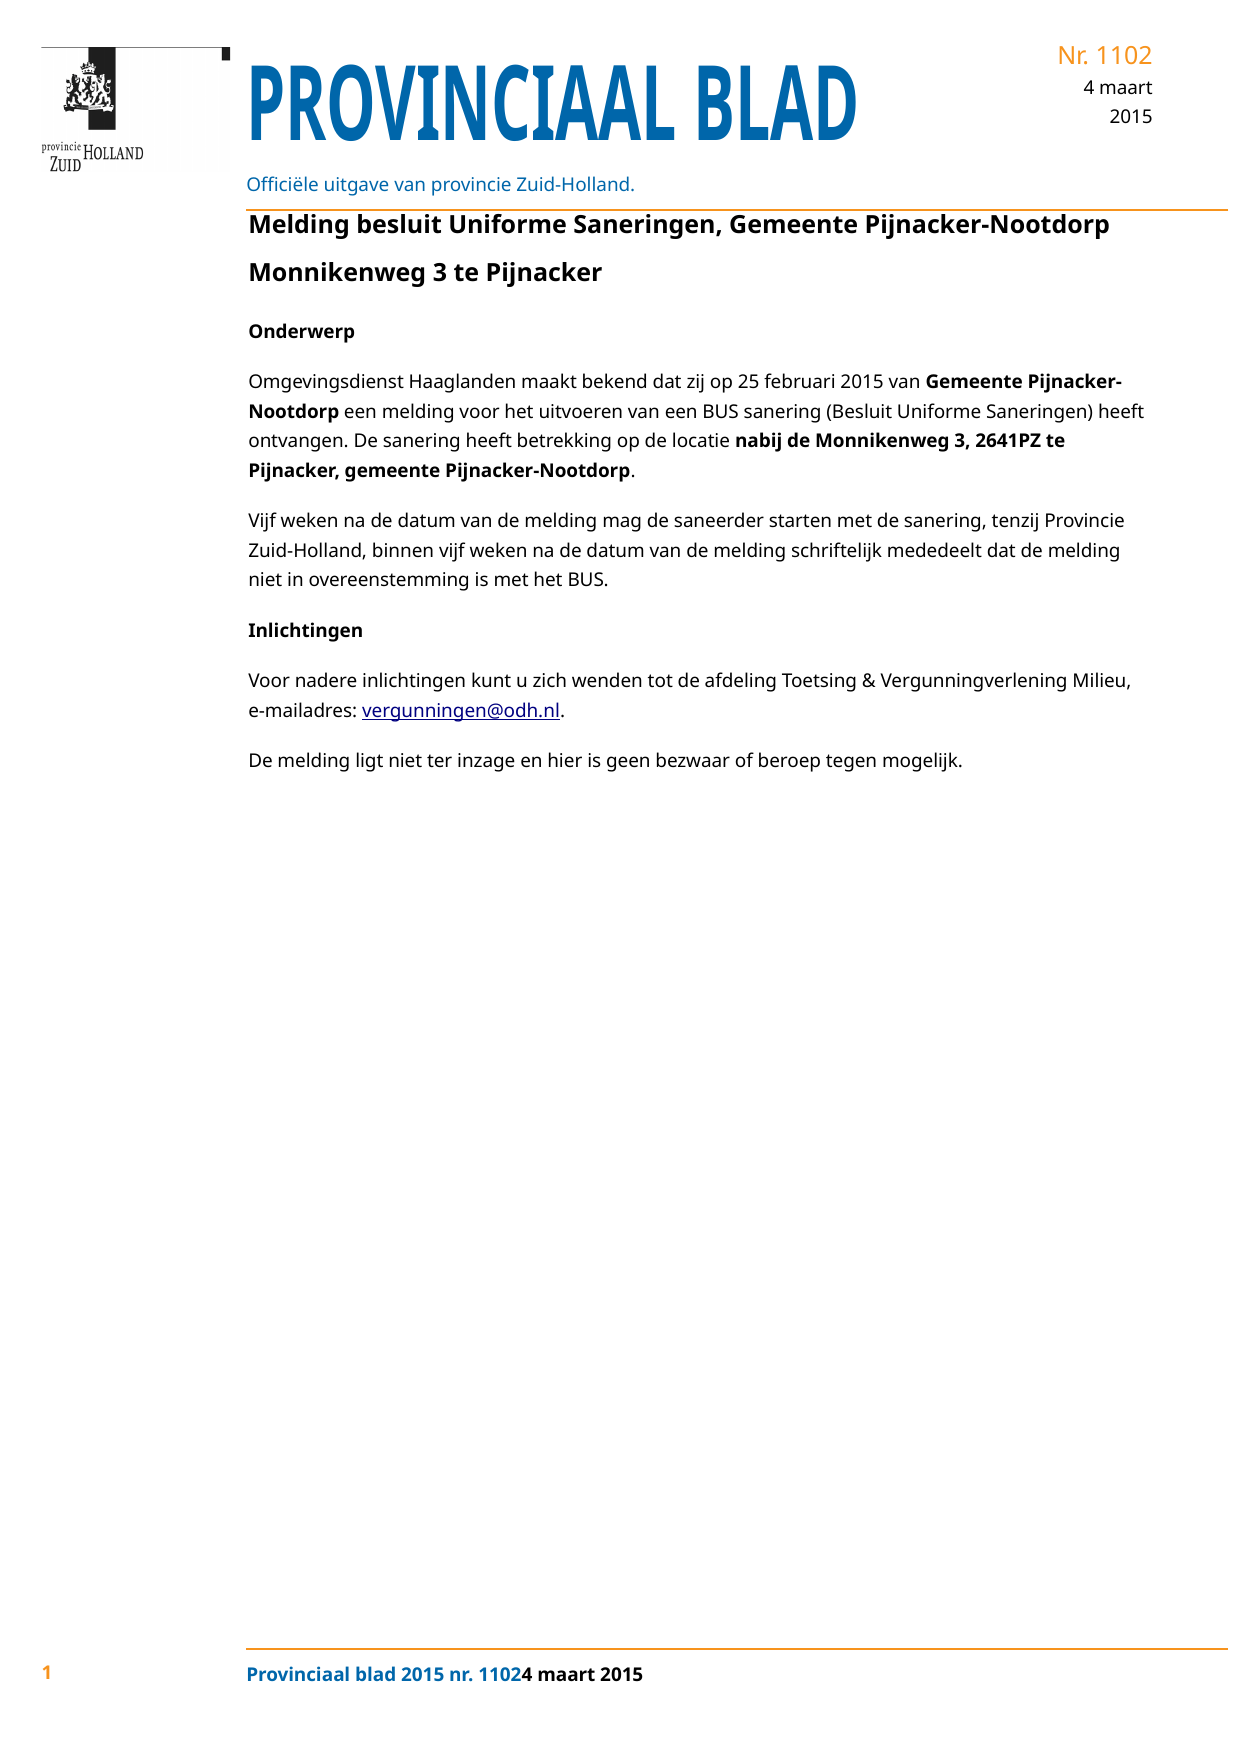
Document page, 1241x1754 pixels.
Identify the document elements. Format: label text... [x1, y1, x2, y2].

text Onderwerp [248, 318, 1152, 344]
picture [41, 47, 231, 172]
text Omgevingsdienst Haaglanden maakt bekend dat zij op 25 februari 2015 van Gemeente Pijnacker-Nootdorp een melding voor het uitvoeren van een BUS sanering (Besluit Uniforme Saneringen) heeft ontvangen. De sanering heeft betrekking op de locatie nabij de Monnikenweg 3, 2641PZ te Pijnacker, gemeente Pijnacker-Nootdorp. [248, 368, 1152, 483]
text Voor nadere inlichtingen kunt u zich wenden tot de afdeling Toetsing & Vergunningverlening Milieu, e-mailadres: vergunningen@odh.nl. [248, 667, 1152, 723]
text Vijf weken na de datum van de melding mag de saneerder starten met de sanering, tenzij Provincie Zuid-Holland, binnen vijf weken na de datum van de melding schriftelijk mededeelt dat de melding niet in overeenstemming is met het BUS. [248, 507, 1152, 592]
text Melding besluit Uniforme Saneringen, Gemeente Pijnacker-Nootdorp Monnikenweg 3 te Pijnacker [248, 211, 1152, 288]
text Inlichtingen [248, 617, 1152, 643]
text De melding ligt niet ter inzage en hier is geen bezwaar of beroep tegen mogelijk. [248, 747, 1152, 773]
